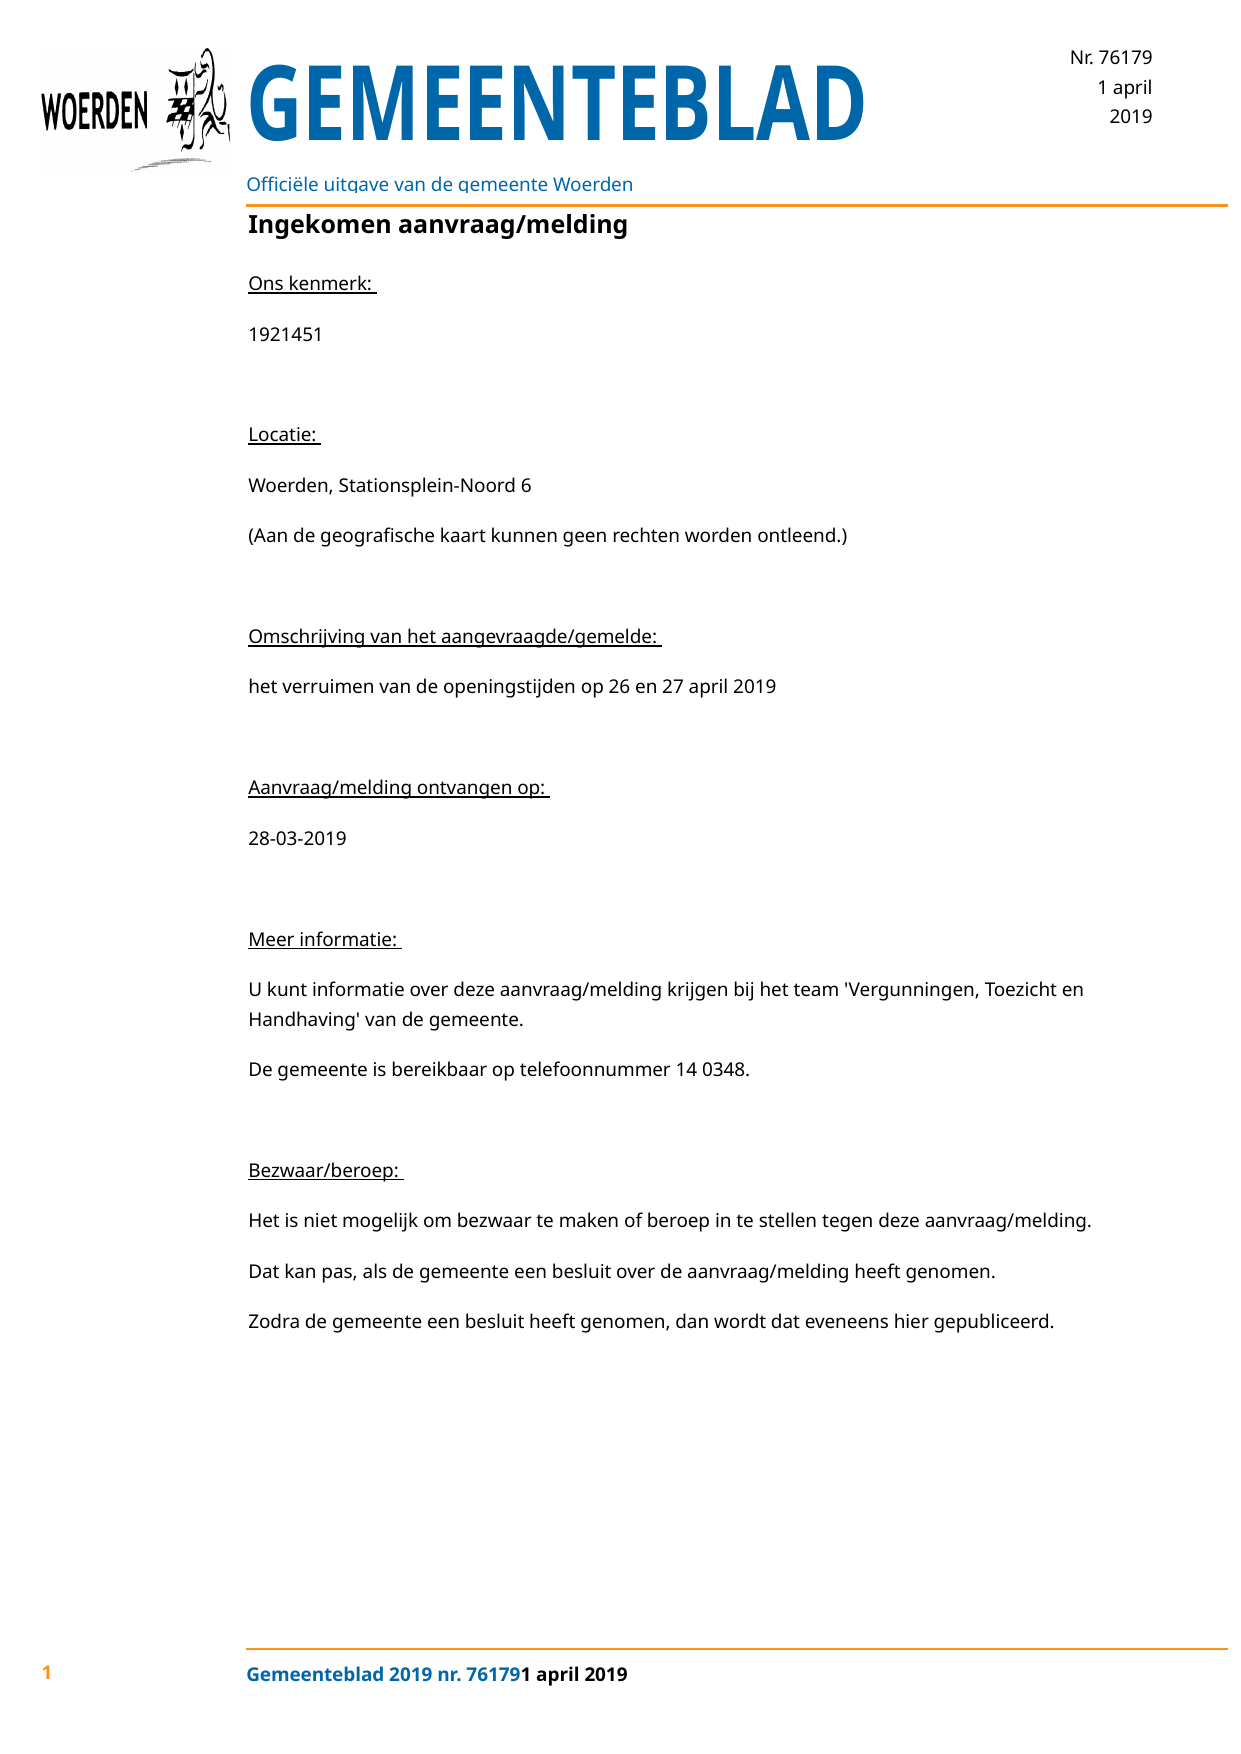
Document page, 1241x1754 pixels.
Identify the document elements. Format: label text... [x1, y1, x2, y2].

text 28-03-2019 [248, 825, 1152, 851]
picture [41, 47, 231, 172]
text Bezwaar/beroep: [248, 1157, 1152, 1183]
text Aanvraag/melding ontvangen op: [248, 774, 1152, 800]
text De gemeente is bereikbaar op telefoonnummer 14 0348. [248, 1056, 1152, 1082]
text U kunt informatie over deze aanvraag/melding krijgen bij het team 'Vergunningen, Toezicht en Handhaving' van de gemeente. [248, 976, 1152, 1031]
text Ons kenmerk: [248, 270, 1152, 296]
text Dat kan pas, als de gemeente een besluit over de aanvraag/melding heeft genomen. [248, 1258, 1152, 1283]
text Locatie: [248, 422, 1152, 447]
text (Aan de geografische kaart kunnen geen rechten worden ontleend.) [248, 522, 1152, 548]
text Omschrijving van het aangevraagde/gemelde: [248, 623, 1152, 649]
text Woerden, Stationsplein-Noord 6 [248, 472, 1152, 498]
text het verruimen van de openingstijden op 26 en 27 april 2019 [248, 674, 1152, 699]
text 1921451 [248, 321, 1152, 346]
text Het is niet mogelijk om bezwaar te maken of beroep in te stellen tegen deze aanvraag/melding. [248, 1207, 1152, 1233]
text Meer informatie: [248, 926, 1152, 951]
text Zodra de gemeente een besluit heeft genomen, dan wordt dat eveneens hier gepubliceerd. [248, 1308, 1152, 1334]
text Ingekomen aanvraag/melding [248, 207, 1152, 241]
